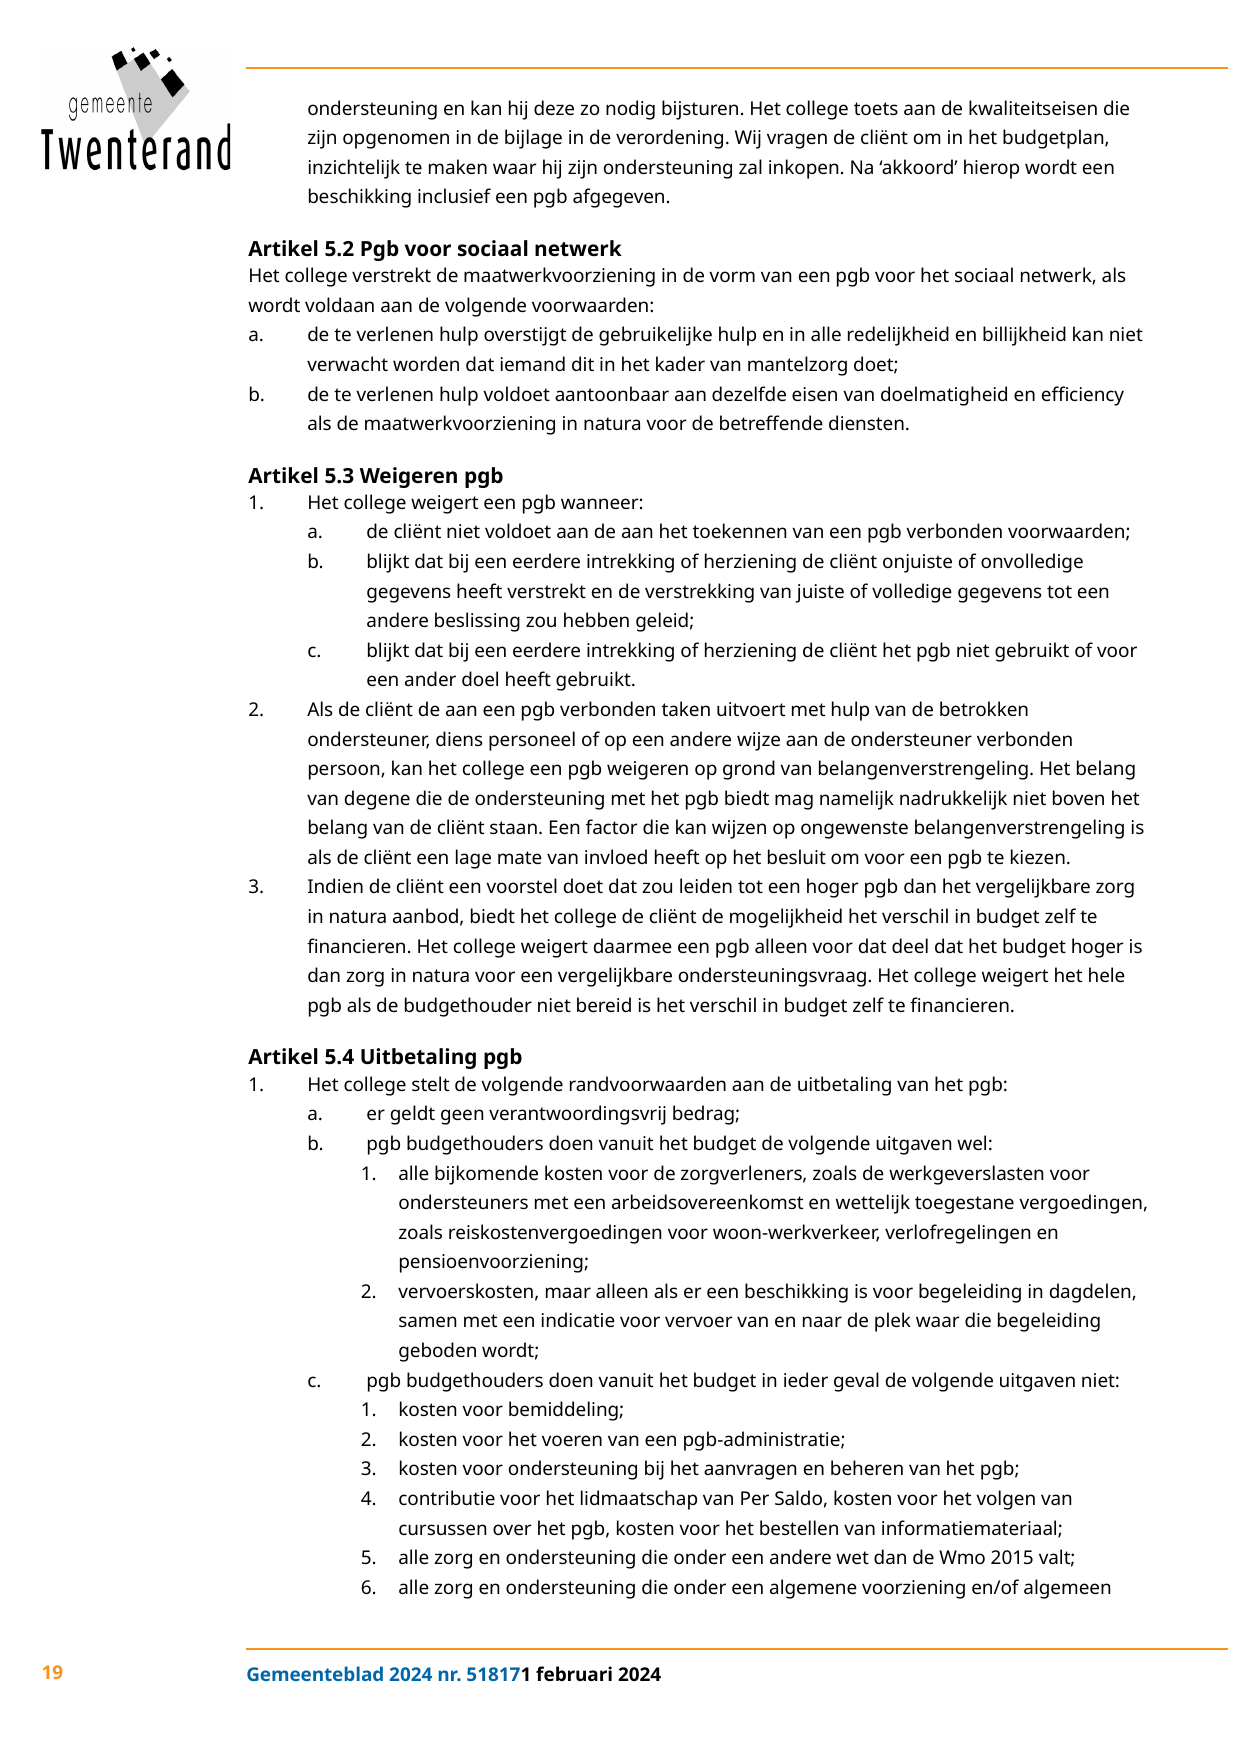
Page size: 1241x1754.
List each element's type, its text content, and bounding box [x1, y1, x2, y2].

list er geldt geen verantwoordingsvrij bedrag; [307, 1101, 1152, 1126]
list vervoerskosten, maar alleen als er een beschikking is voor begeleiding in dagdelen, samen met een indicatie voor vervoer van en naar de plek waar die begeleiding geboden wordt; [361, 1278, 1152, 1363]
picture [41, 47, 231, 172]
list alle bijkomende kosten voor de zorgverleners, zoals de werkgeverslasten voor ondersteuners met een arbeidsovereenkomst en wettelijk toegestane vergoedingen, zoals reiskostenvergoedingen voor woon-werkverkeer, verlofregelingen en pensioenvoorziening; [361, 1160, 1152, 1274]
list Indien de cliënt een voorstel doet dat zou leiden tot een hoger pgb dan het vergelijkbare zorg in natura aanbod, biedt het college de cliënt de mogelijkheid het verschil in budget zelf te financieren. Het college weigert daarmee een pgb alleen voor dat deel dat het budget hoger is dan zorg in natura voor een vergelijkbare ondersteuningsvraag. Het college weigert het hele pgb als de budgethouder niet bereid is het verschil in budget zelf te financieren. [248, 874, 1152, 1018]
list kosten voor ondersteuning bij het aanvragen en beheren van het pgb; [361, 1456, 1152, 1481]
list contributie voor het lidmaatschap van Per Saldo, kosten voor het volgen van cursussen over het pgb, kosten voor het bestellen van informatiemateriaal; [361, 1485, 1152, 1540]
text Artikel 5.2 Pgb voor sociaal netwerk [248, 234, 1152, 262]
text Artikel 5.4 Uitbetaling pgb [248, 1042, 1152, 1071]
list Het college stelt de volgende randvoorwaarden aan de uitbetaling van het pgb: [248, 1071, 1152, 1097]
list ondersteuning en kan hij deze zo nodig bijsturen. Het college toets aan de kwaliteitseisen die zijn opgenomen in de bijlage in de verordening. Wij vragen de cliënt om in het budgetplan, inzichtelijk te maken waar hij zijn ondersteuning zal inkopen. Na ‘akkoord’ hierop wordt een beschikking inclusief een pgb afgegeven. [248, 95, 1152, 209]
list alle zorg en ondersteuning die onder een andere wet dan de Wmo 2015 valt; [361, 1544, 1152, 1570]
list blijkt dat bij een eerdere intrekking of herziening de cliënt onjuiste of onvolledige gegevens heeft verstrekt en de verstrekking van juiste of volledige gegevens tot een andere beslissing zou hebben geleid; [307, 548, 1152, 633]
list de cliënt niet voldoet aan de aan het toekennen van een pgb verbonden voorwaarden; [307, 519, 1152, 544]
list pgb budgethouders doen vanuit het budget in ieder geval de volgende uitgaven niet: [307, 1367, 1152, 1392]
list pgb budgethouders doen vanuit het budget de volgende uitgaven wel: [307, 1130, 1152, 1156]
text Het college verstrekt de maatwerkvoorziening in de vorm van een pgb voor het sociaal netwerk, als wordt voldaan aan de volgende voorwaarden: [248, 262, 1152, 318]
list alle zorg en ondersteuning die onder een algemene voorziening en/of algemeen [361, 1574, 1152, 1599]
list blijkt dat bij een eerdere intrekking of herziening de cliënt het pgb niet gebruikt of voor een ander doel heeft gebruikt. [307, 637, 1152, 692]
list Het college weigert een pgb wanneer: [248, 489, 1152, 515]
list kosten voor het voeren van een pgb-administratie; [361, 1426, 1152, 1452]
list kosten voor bemiddeling; [361, 1396, 1152, 1422]
text Artikel 5.3 Weigeren pgb [248, 461, 1152, 489]
list de te verlenen hulp voldoet aantoonbaar aan dezelfde eisen van doelmatigheid en efficiency als de maatwerkvoorziening in natura voor de betreffende diensten. [248, 381, 1152, 436]
list de te verlenen hulp overstijgt de gebruikelijke hulp en in alle redelijkheid en billijkheid kan niet verwacht worden dat iemand dit in het kader van mantelzorg doet; [248, 322, 1152, 377]
list Als de cliënt de aan een pgb verbonden taken uitvoert met hulp van de betrokken ondersteuner, diens personeel of op een andere wijze aan de ondersteuner verbonden persoon, kan het college een pgb weigeren op grond van belangenverstrengeling. Het belang van degene die de ondersteuning met het pgb biedt mag namelijk nadrukkelijk niet boven het belang van de cliënt staan. Een factor die kan wijzen op ongewenste belangenverstrengeling is als de cliënt een lage mate van invloed heeft op het besluit om voor een pgb te kiezen. [248, 696, 1152, 870]
